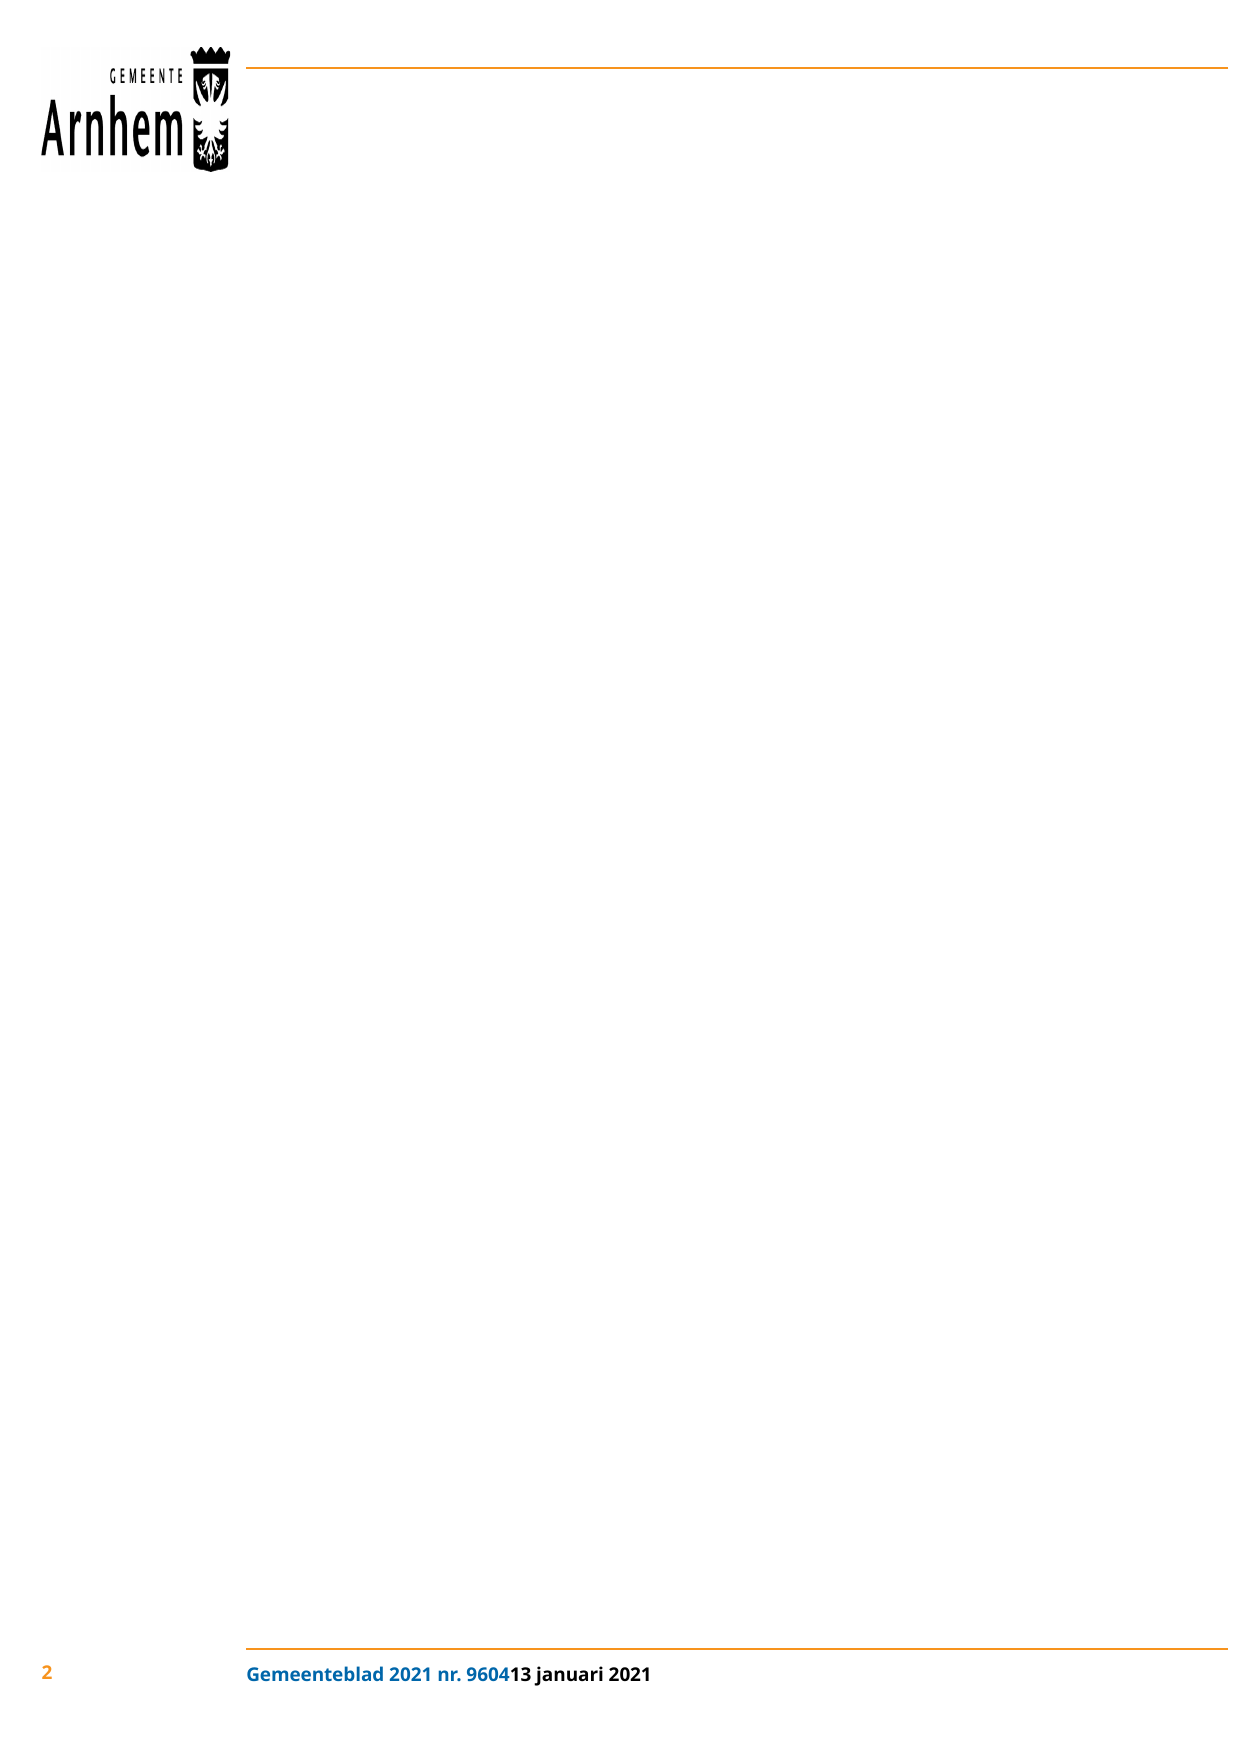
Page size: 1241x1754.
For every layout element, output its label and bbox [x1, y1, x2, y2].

picture [41, 47, 231, 172]
